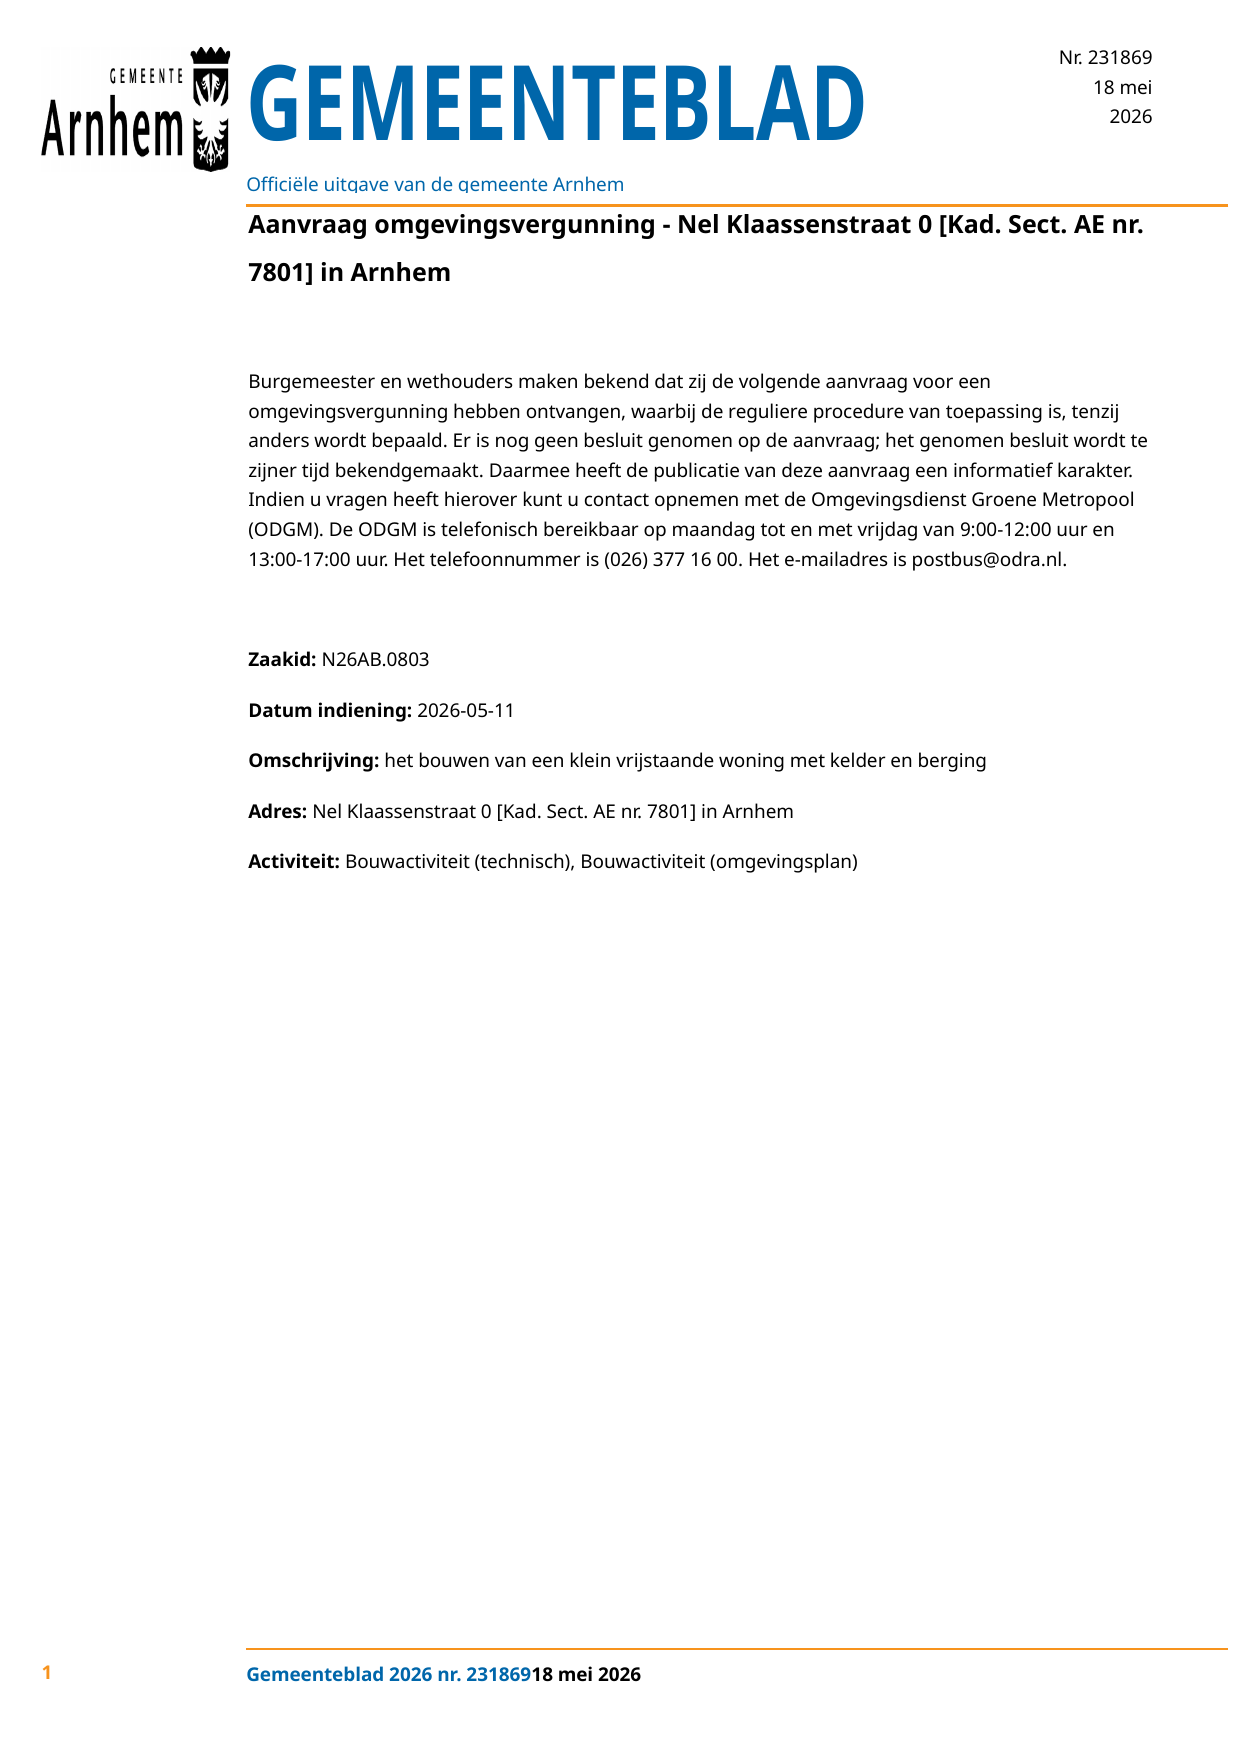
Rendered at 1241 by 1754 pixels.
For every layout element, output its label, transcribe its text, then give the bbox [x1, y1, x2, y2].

text Adres: Nel Klaassenstraat 0 [Kad. Sect. AE nr. 7801] in Arnhem [248, 798, 1152, 824]
text Activiteit: Bouwactiviteit (technisch), Bouwactiviteit (omgevingsplan) [248, 848, 1152, 874]
picture [41, 47, 231, 172]
text Burgemeester en wethouders maken bekend dat zij de volgende aanvraag voor een omgevingsvergunning hebben ontvangen, waarbij de reguliere procedure van toepassing is, tenzij anders wordt bepaald. Er is nog geen besluit genomen op de aanvraag; het genomen besluit wordt te zijner tijd bekendgemaakt. Daarmee heeft de publicatie van deze aanvraag een informatief karakter. Indien u vragen heeft hierover kunt u contact opnemen met de Omgevingsdienst Groene Metropool (ODGM). De ODGM is telefonisch bereikbaar op maandag tot en met vrijdag van 9:00-12:00 uur en 13:00-17:00 uur. Het telefoonnummer is (026) 377 16 00. Het e-mailadres is postbus@odra.nl. [248, 368, 1152, 572]
text Omschrijving: het bouwen van een klein vrijstaande woning met kelder en berging [248, 747, 1152, 773]
text Aanvraag omgevingsvergunning - Nel Klaassenstraat 0 [Kad. Sect. AE nr. 7801] in Arnhem [248, 207, 1152, 288]
text Zaakid: N26AB.0803 [248, 647, 1152, 672]
text Datum indiening: 2026-05-11 [248, 697, 1152, 723]
